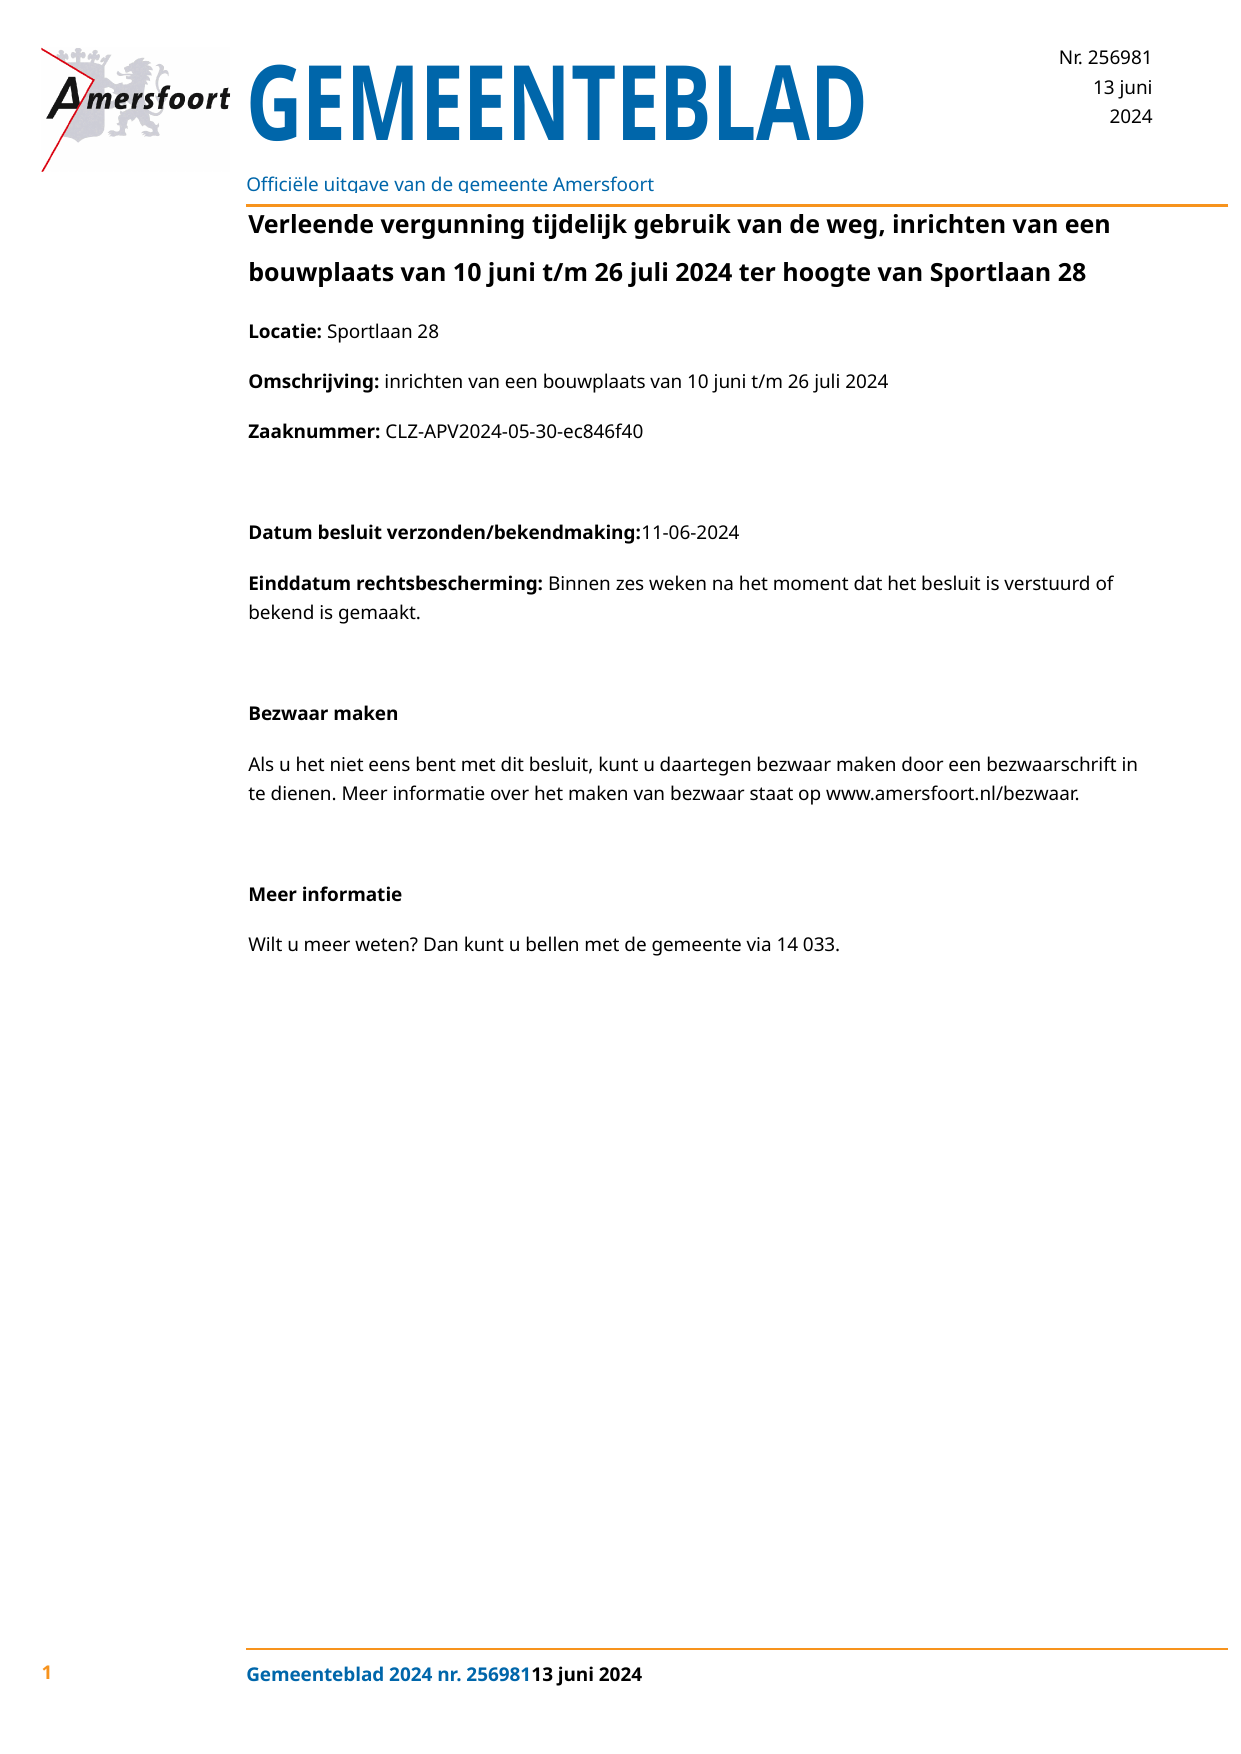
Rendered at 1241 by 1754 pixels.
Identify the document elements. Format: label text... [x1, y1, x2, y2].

text Bezwaar maken [248, 700, 1152, 726]
text Als u het niet eens bent met dit besluit, kunt u daartegen bezwaar maken door een bezwaarschrift in te dienen. Meer informatie over het maken van bezwaar staat op www.amersfoort.nl/bezwaar. [248, 751, 1152, 806]
text Meer informatie [248, 881, 1152, 907]
picture [41, 47, 231, 172]
text Omschrijving: inrichten van een bouwplaats van 10 juni t/m 26 juli 2024 [248, 368, 1152, 394]
text Einddatum rechtsbescherming: Binnen zes weken na het moment dat het besluit is verstuurd of bekend is gemaakt. [248, 570, 1152, 625]
text Wilt u meer weten? Dan kunt u bellen met de gemeente via 14 033. [248, 932, 1152, 957]
text Zaaknummer: CLZ-APV2024-05-30-ec846f40 [248, 419, 1152, 444]
text Datum besluit verzonden/bekendmaking:11-06-2024 [248, 519, 1152, 545]
text Verleende vergunning tijdelijk gebruik van de weg, inrichten van een bouwplaats van 10 juni t/m 26 juli 2024 ter hoogte van Sportlaan 28 [248, 207, 1152, 288]
text Locatie: Sportlaan 28 [248, 318, 1152, 344]
